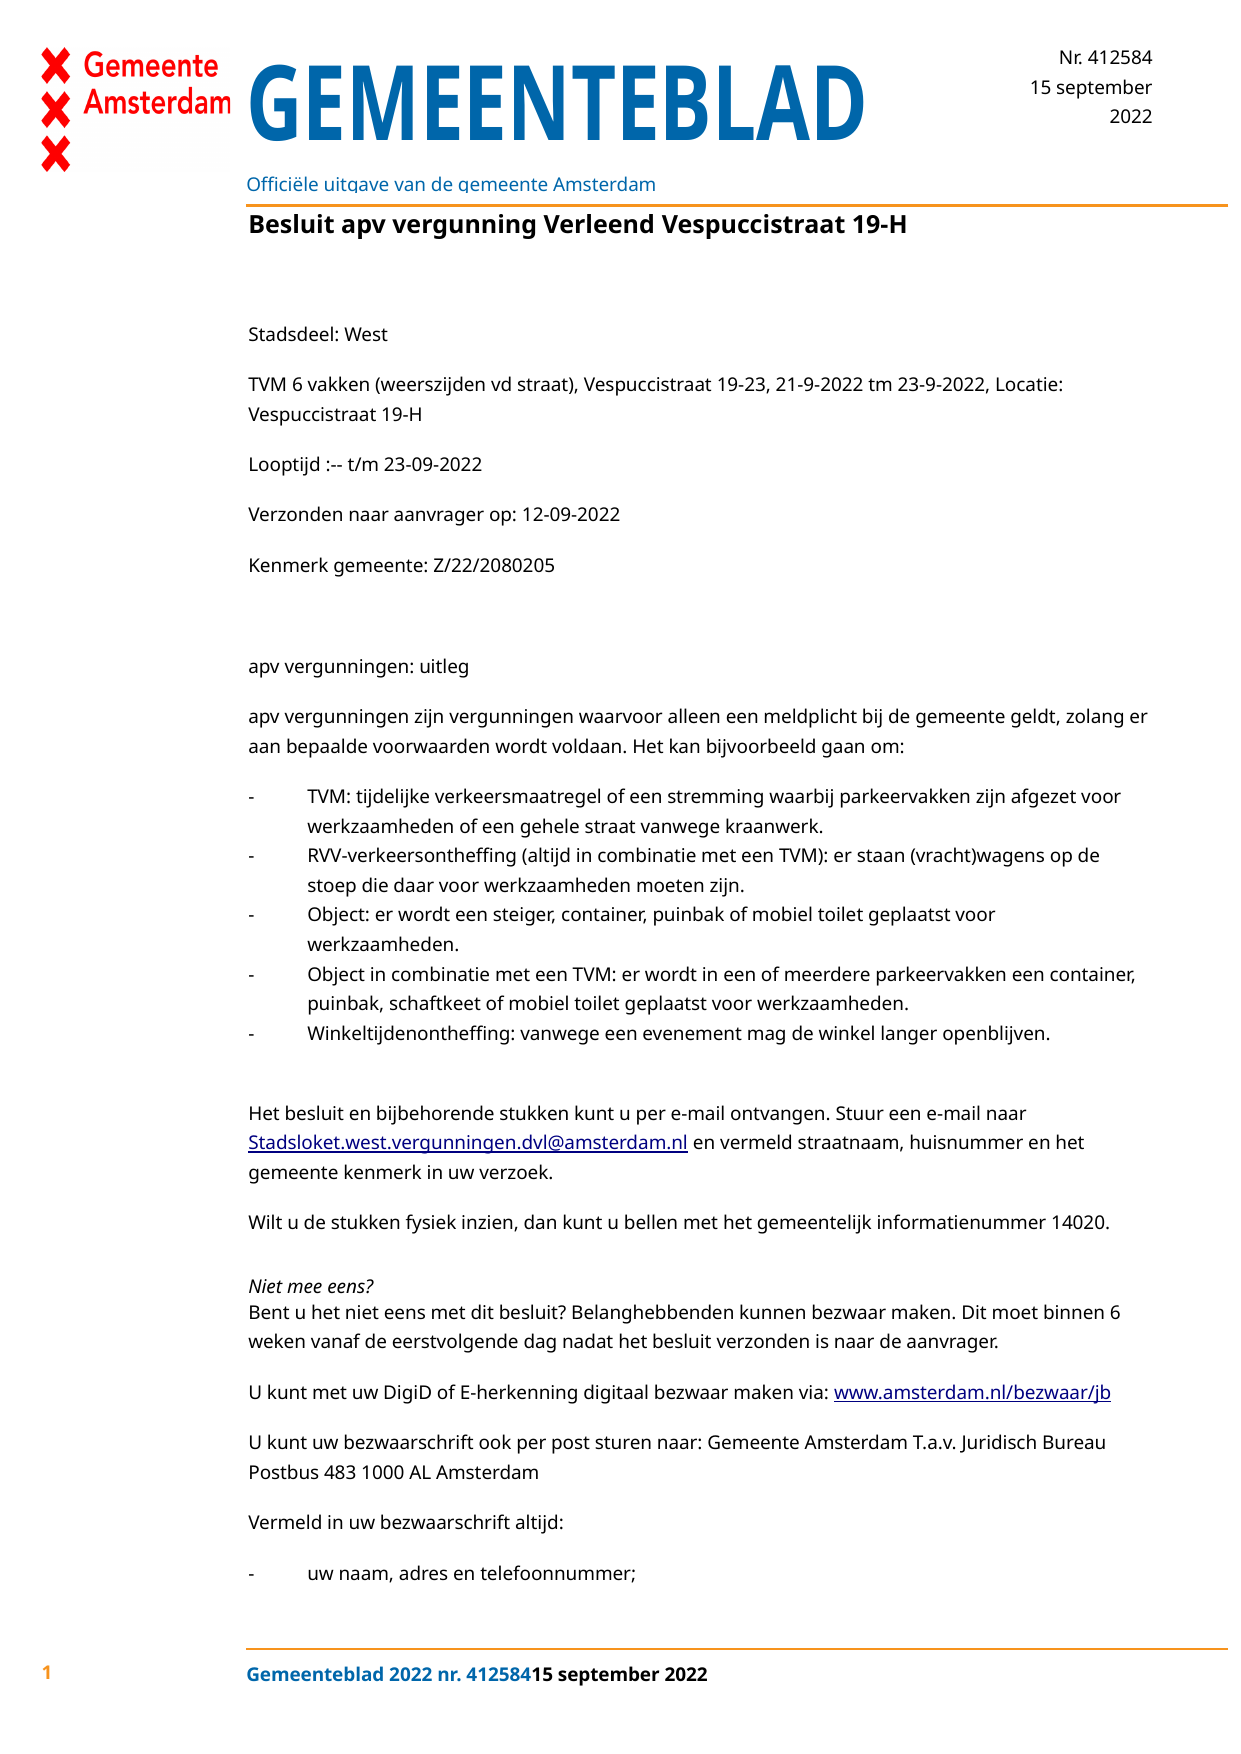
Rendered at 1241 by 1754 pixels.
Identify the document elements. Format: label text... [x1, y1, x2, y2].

text U kunt met uw DigiD of E-herkenning digitaal bezwaar maken via: www.amsterdam.nl/bezwaar/jb [248, 1379, 1152, 1405]
text Besluit apv vergunning Verleend Vespuccistraat 19-H [248, 207, 1152, 241]
list Object in combinatie met een TVM: er wordt in een of meerdere parkeervakken een container, puinbak, schaftkeet of mobiel toilet geplaatst voor werkzaamheden. [248, 961, 1152, 1016]
text Looptijd :-- t/m 23-09-2022 [248, 451, 1152, 477]
text TVM 6 vakken (weerszijden vd straat), Vespuccistraat 19-23, 21-9-2022 tm 23-9-2022, Locatie: Vespuccistraat 19-H [248, 371, 1152, 426]
text Kenmerk gemeente: Z/22/2080205 [248, 552, 1152, 578]
text Niet mee eens? [248, 1273, 1152, 1299]
text Wilt u de stukken fysiek inzien, dan kunt u bellen met het gemeentelijk informatienummer 14020. [248, 1209, 1152, 1235]
picture [41, 47, 231, 172]
list TVM: tijdelijke verkeersmaatregel of een stremming waarbij parkeervakken zijn afgezet voor werkzaamheden of een gehele straat vanwege kraanwerk. [248, 783, 1152, 838]
text Stadsdeel: West [248, 321, 1152, 346]
text apv vergunningen zijn vergunningen waarvoor alleen een meldplicht bij de gemeente geldt, zolang er aan bepaalde voorwaarden wordt voldaan. Het kan bijvoorbeeld gaan om: [248, 703, 1152, 758]
text U kunt uw bezwaarschrift ook per post sturen naar: Gemeente Amsterdam T.a.v. Juridisch Bureau Postbus 483 1000 AL Amsterdam [248, 1429, 1152, 1485]
list Winkeltijdenontheffing: vanwege een evenement mag de winkel langer openblijven. [248, 1020, 1152, 1046]
text Vermeld in uw bezwaarschrift altijd: [248, 1509, 1152, 1535]
list RVV-verkeersontheffing (altijd in combinatie met een TVM): er staan (vracht)wagens op de stoep die daar voor werkzaamheden moeten zijn. [248, 842, 1152, 898]
text apv vergunningen: uitleg [248, 653, 1152, 678]
text Verzonden naar aanvrager op: 12-09-2022 [248, 502, 1152, 527]
text Het besluit en bijbehorende stukken kunt u per e-mail ontvangen. Stuur een e-mail naar Stadsloket.west.vergunningen.dvl@amsterdam.nl en vermeld straatnaam, huisnummer en het gemeente kenmerk in uw verzoek. [248, 1100, 1152, 1185]
list uw naam, adres en telefoonnummer; [248, 1560, 1152, 1586]
text Bent u het niet eens met dit besluit? Belanghebbenden kunnen bezwaar maken. Dit moet binnen 6 weken vanaf de eerstvolgende dag nadat het besluit verzonden is naar de aanvrager. [248, 1299, 1152, 1354]
list Object: er wordt een steiger, container, puinbak of mobiel toilet geplaatst voor werkzaamheden. [248, 902, 1152, 957]
